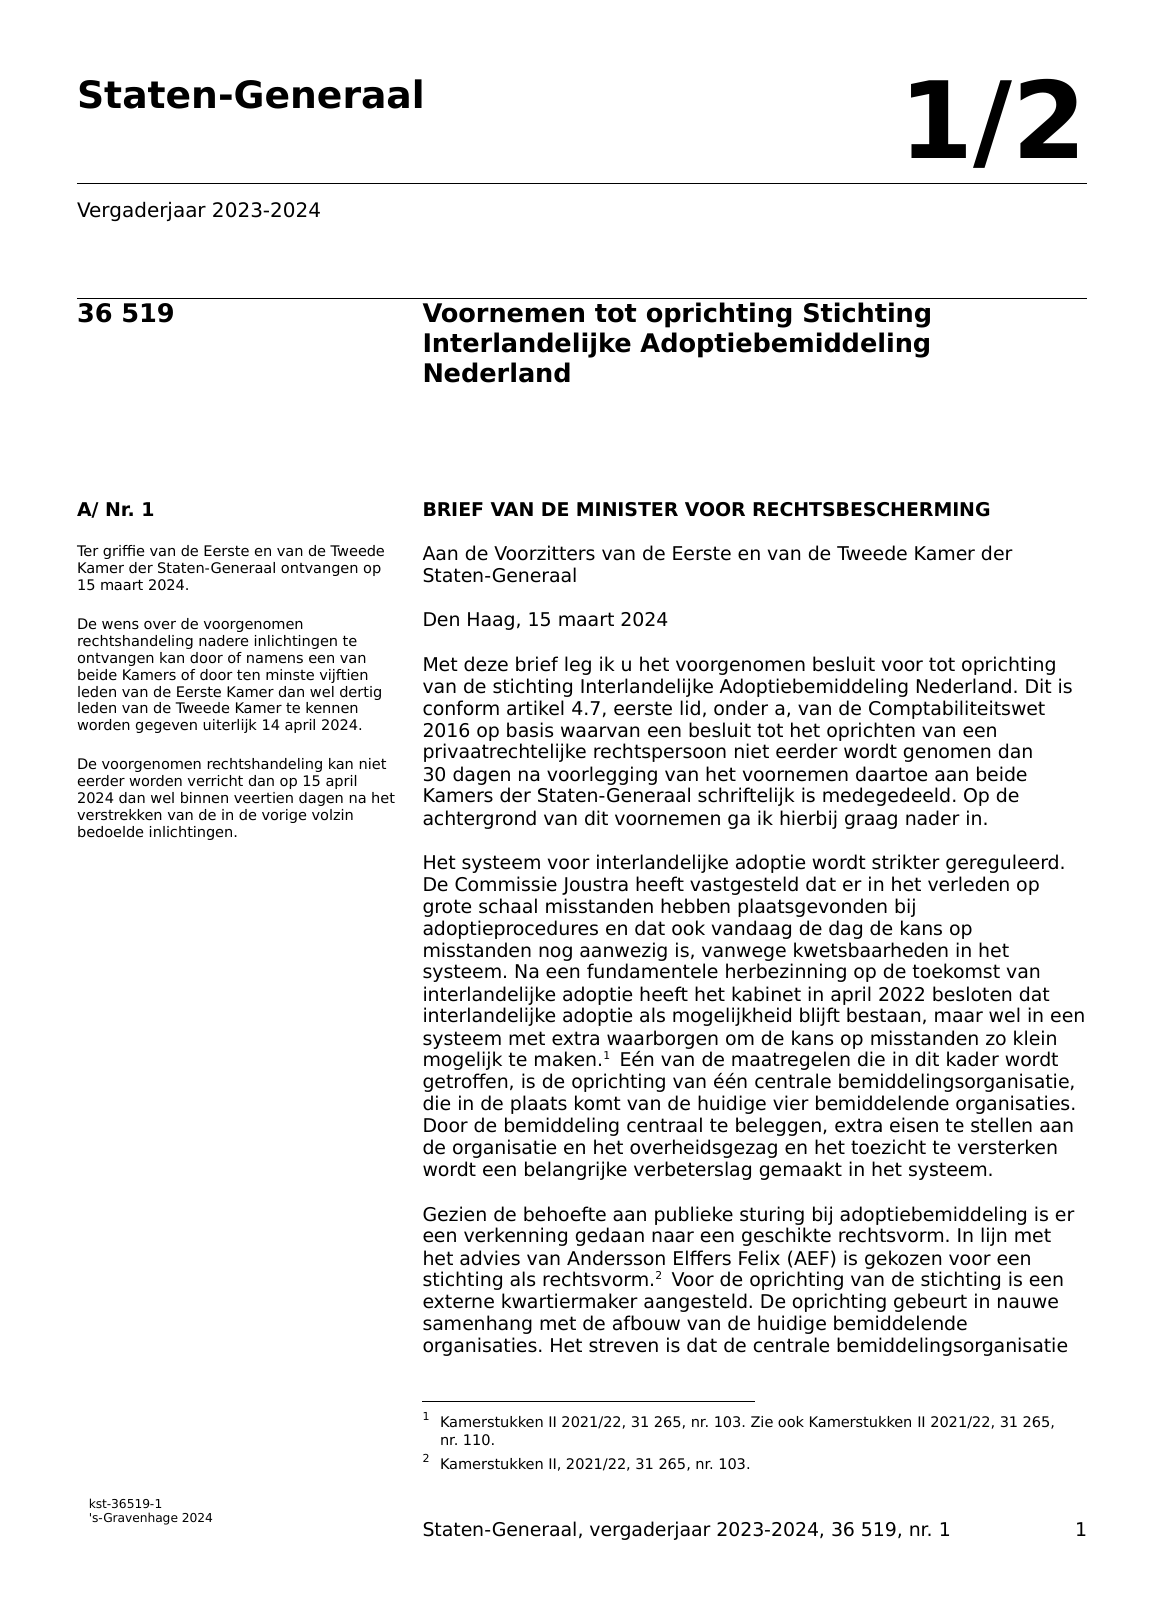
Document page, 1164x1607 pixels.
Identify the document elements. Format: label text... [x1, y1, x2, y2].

text De voorgenomen rechtshandeling kan niet eerder worden verricht dan op 15 april 2024 dan wel binnen veertien dagen na het verstrekken van de in de vorige volzin bedoelde inlichtingen. [77, 756, 399, 841]
subtitle A/ Nr. 1 BRIEF VAN DE MINISTER VOOR RECHTSBESCHERMING [77, 499, 1087, 521]
text [77, 594, 399, 616]
text Ter griffie van de Eerste en van de Tweede Kamer der Staten-Generaal ontvangen op 15 maart 2024. [77, 543, 399, 594]
text De wens over de voorgenomen rechtshandeling nadere inlichtingen te ontvangen kan door of namens een van beide Kamers of door ten minste vijftien leden van de Eerste Kamer dan wel dertig leden van de Tweede Kamer te kennen worden gegeven uiterlijk 14 april 2024. [77, 616, 399, 734]
text [77, 734, 399, 756]
text kst-36519-1 [88, 1497, 323, 1511]
text Met deze brief leg ik u het voorgenomen besluit voor tot oprichting van de stichting Interlandelijke Adoptiebemiddeling Nederland. Dit is conform artikel 4.7, eerste lid, onder a, van de Comptabiliteitswet 2016 op basis waarvan een besluit tot het oprichten van een privaatrechtelijke rechtspersoon niet eerder wordt genomen dan 30 dagen na voorlegging van het voornemen daartoe aan beide Kamers der Staten-Generaal schriftelijk is medegedeeld. Op de achtergrond van dit voornemen ga ik hierbij graag nader in. [422, 653, 1087, 829]
text Aan de Voorzitters van de Eerste en van de Tweede Kamer der Staten-Generaal [422, 543, 1087, 587]
table_header 1/2 [886, 59, 1087, 183]
text Den Haag, 15 maart 2024 [422, 609, 1087, 631]
table_cell Vergaderjaar 2023-2024 [77, 184, 1087, 298]
text Het systeem voor interlandelijke adoptie wordt strikter gereguleerd. De Commissie Joustra heeft vastgesteld dat er in het verleden op grote schaal misstanden hebben plaatsgevonden bij adoptieprocedures en dat ook vandaag de dag de kans op misstanden nog aanwezig is, vanwege kwetsbaarheden in het systeem. Na een fundamentele herbezinning op de toekomst van interlandelijke adoptie heeft het kabinet in april 2022 besloten dat interlandelijke adoptie als mogelijkheid blijft bestaan, maar wel in een systeem met extra waarborgen om de kans op misstanden zo klein mogelijk te maken. Eén van de maatregelen die in dit kader wordt getroffen, is de oprichting van één centrale bemiddelingsorganisatie, die in de plaats komt van de huidige vier bemiddelende organisaties. Door de bemiddeling centraal te beleggen, extra eisen te stellen aan de organisatie en het overheidsgezag en het toezicht te versterken wordt een belangrijke verbeterslag gemaakt in het systeem. [422, 852, 1087, 1181]
text Gezien de behoefte aan publieke sturing bij adoptiebemiddeling is er een verkenning gedaan naar een geschikte rechtsvorm. In lijn met het advies van Andersson Elffers Felix (AEF) is gekozen voor een stichting als rechtsvorm. Voor de oprichting van de stichting is een externe kwartiermaker aangesteld. De oprichting gebeurt in nauwe samenhang met de afbouw van de huidige bemiddelende organisaties. Het streven is dat de centrale bemiddelingsorganisatie [422, 1203, 1087, 1357]
text Kamerstukken II, 2021/22, 31 265, nr. 103. [422, 1452, 1087, 1474]
table_header Staten-Generaal [77, 59, 886, 183]
text 's-Gravenhage 2024 [88, 1511, 323, 1525]
subtitle 36 519 Voornemen tot oprichting Stichting Interlandelijke Adoptiebemiddeling Nederland [77, 299, 1087, 388]
text Kamerstukken II 2021/22, 31 265, nr. 103. Zie ook Kamerstukken II 2021/22, 31 265, nr. 110. [422, 1410, 1087, 1449]
